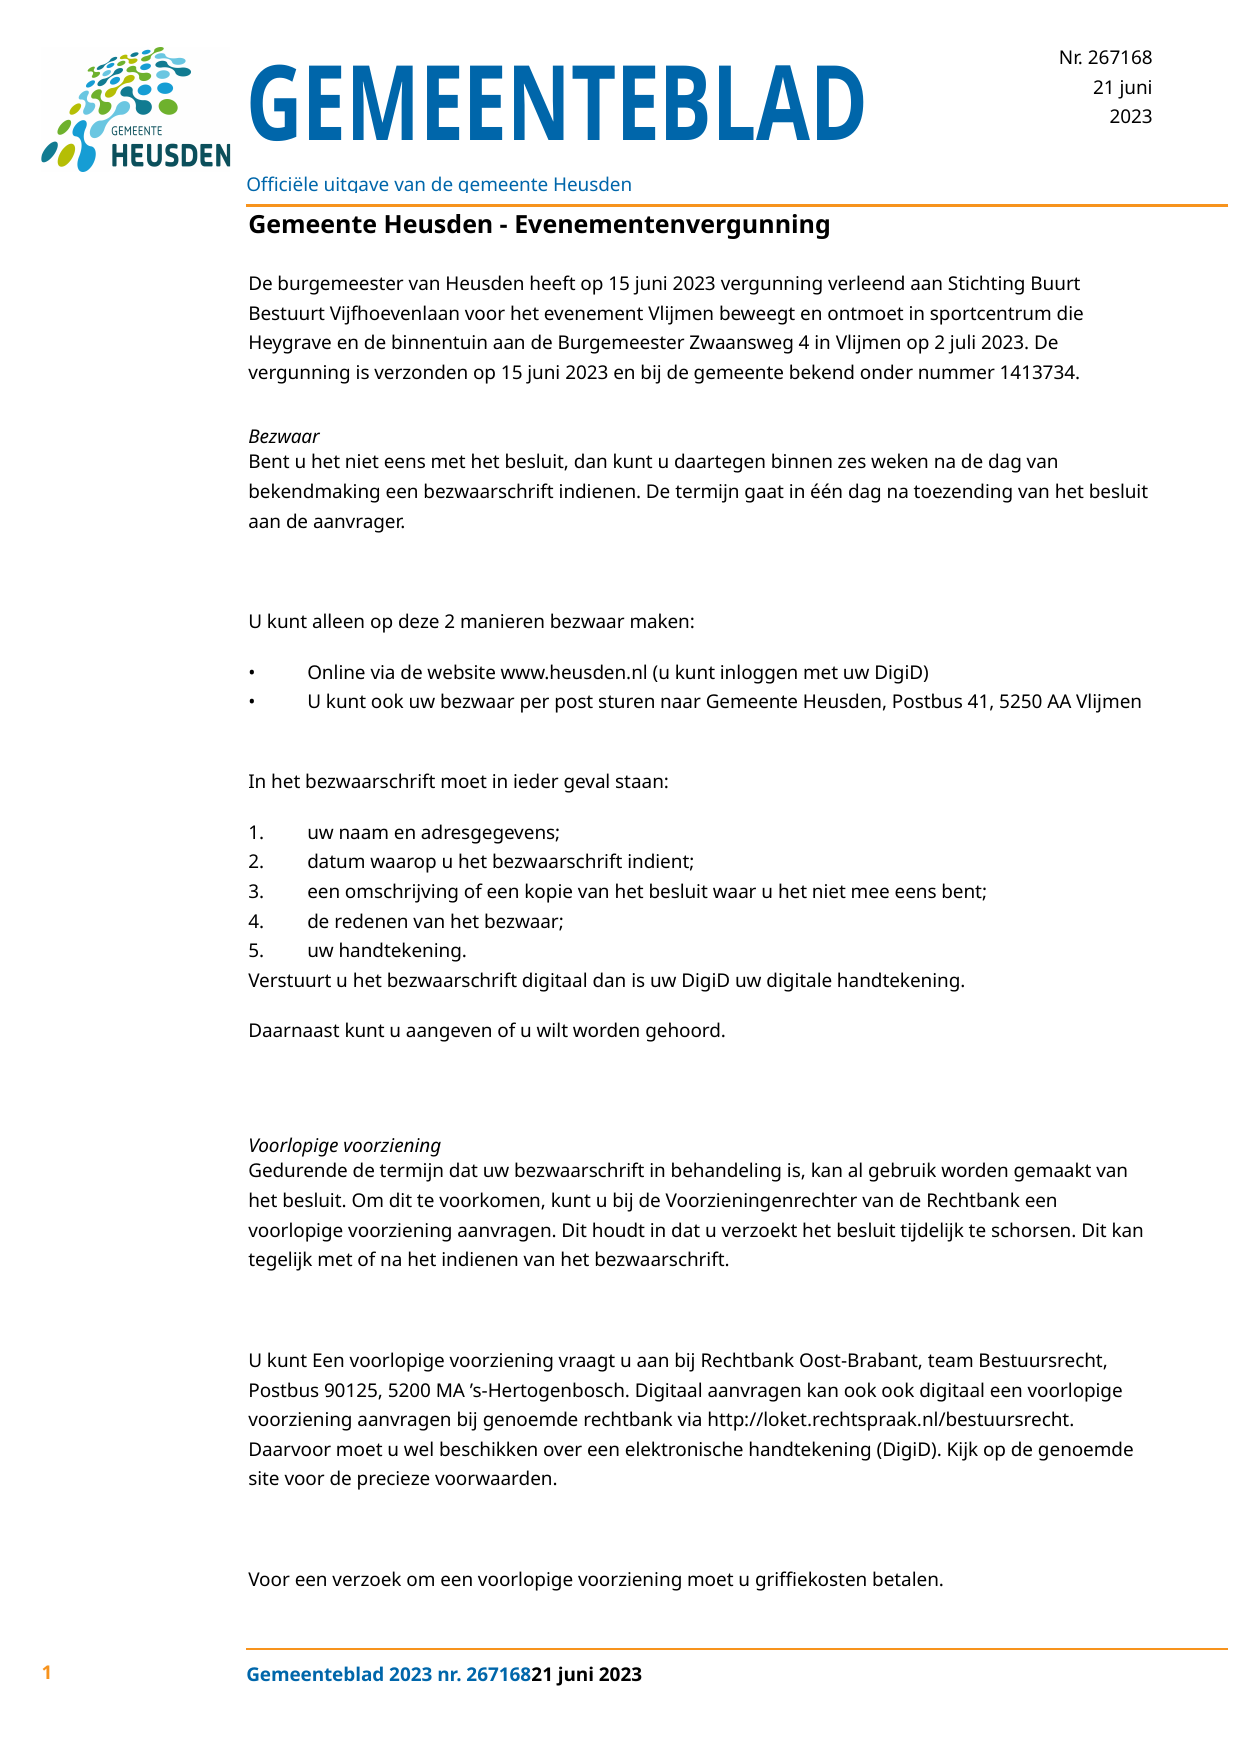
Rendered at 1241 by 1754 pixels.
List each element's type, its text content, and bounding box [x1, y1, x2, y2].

picture [41, 47, 231, 172]
list Online via de website www.heusden.nl (u kunt inloggen met uw DigiD) [248, 659, 1152, 685]
text Gedurende de termijn dat uw bezwaarschrift in behandeling is, kan al gebruik worden gemaakt van het besluit. Om dit te voorkomen, kunt u bij de Voorzieningenrechter van de Rechtbank een voorlopige voorziening aanvragen. Dit houdt in dat u verzoekt het besluit tijdelijk te schorsen. Dit kan tegelijk met of na het indienen van het bezwaarschrift. [248, 1158, 1152, 1272]
list datum waarop u het bezwaarschrift indient; [248, 849, 1152, 874]
list de redenen van het bezwaar; [248, 908, 1152, 934]
text Gemeente Heusden - Evenementenvergunning [248, 207, 1152, 241]
text Daarnaast kunt u aangeven of u wilt worden gehoord. [248, 1017, 1152, 1043]
text U kunt alleen op deze 2 manieren bezwaar maken: [248, 609, 1152, 634]
list een omschrijving of een kopie van het besluit waar u het niet mee eens bent; [248, 878, 1152, 904]
text De burgemeester van Heusden heeft op 15 juni 2023 vergunning verleend aan Stichting Buurt Bestuurt Vijfhoevenlaan voor het evenement Vlijmen beweegt en ontmoet in sportcentrum die Heygrave en de binnentuin aan de Burgemeester Zwaansweg 4 in Vlijmen op 2 juli 2023. De vergunning is verzonden op 15 juni 2023 en bij de gemeente bekend onder nummer 1413734. [248, 270, 1152, 385]
text U kunt Een voorlopige voorziening vraagt u aan bij Rechtbank Oost-Brabant, team Bestuursrecht, Postbus 90125, 5200 MA ’s-Hertogenbosch. Digitaal aanvragen kan ook ook digitaal een voorlopige voorziening aanvragen bij genoemde rechtbank via http://loket.rechtspraak.nl/bestuursrecht. Daarvoor moet u wel beschikken over een elektronische handtekening (DigiD). Kijk op de genoemde site voor de precieze voorwaarden. [248, 1347, 1152, 1491]
list uw handtekening. [248, 937, 1152, 963]
text Verstuurt u het bezwaarschrift digitaal dan is uw DigiD uw digitale handtekening. [248, 967, 1152, 993]
list U kunt ook uw bezwaar per post sturen naar Gemeente Heusden, Postbus 41, 5250 AA Vlijmen [248, 689, 1152, 714]
text Voor een verzoek om een voorlopige voorziening moet u griffiekosten betalen. [248, 1566, 1152, 1592]
list uw naam en adresgegevens; [248, 819, 1152, 845]
text In het bezwaarschrift moet in ieder geval staan: [248, 769, 1152, 794]
text Bent u het niet eens met het besluit, dan kunt u daartegen binnen zes weken na de dag van bekendmaking een bezwaarschrift indienen. De termijn gaat in één dag na toezending van het besluit aan de aanvrager. [248, 449, 1152, 534]
text Bezwaar [248, 423, 1152, 449]
text Voorlopige voorziening [248, 1132, 1152, 1158]
